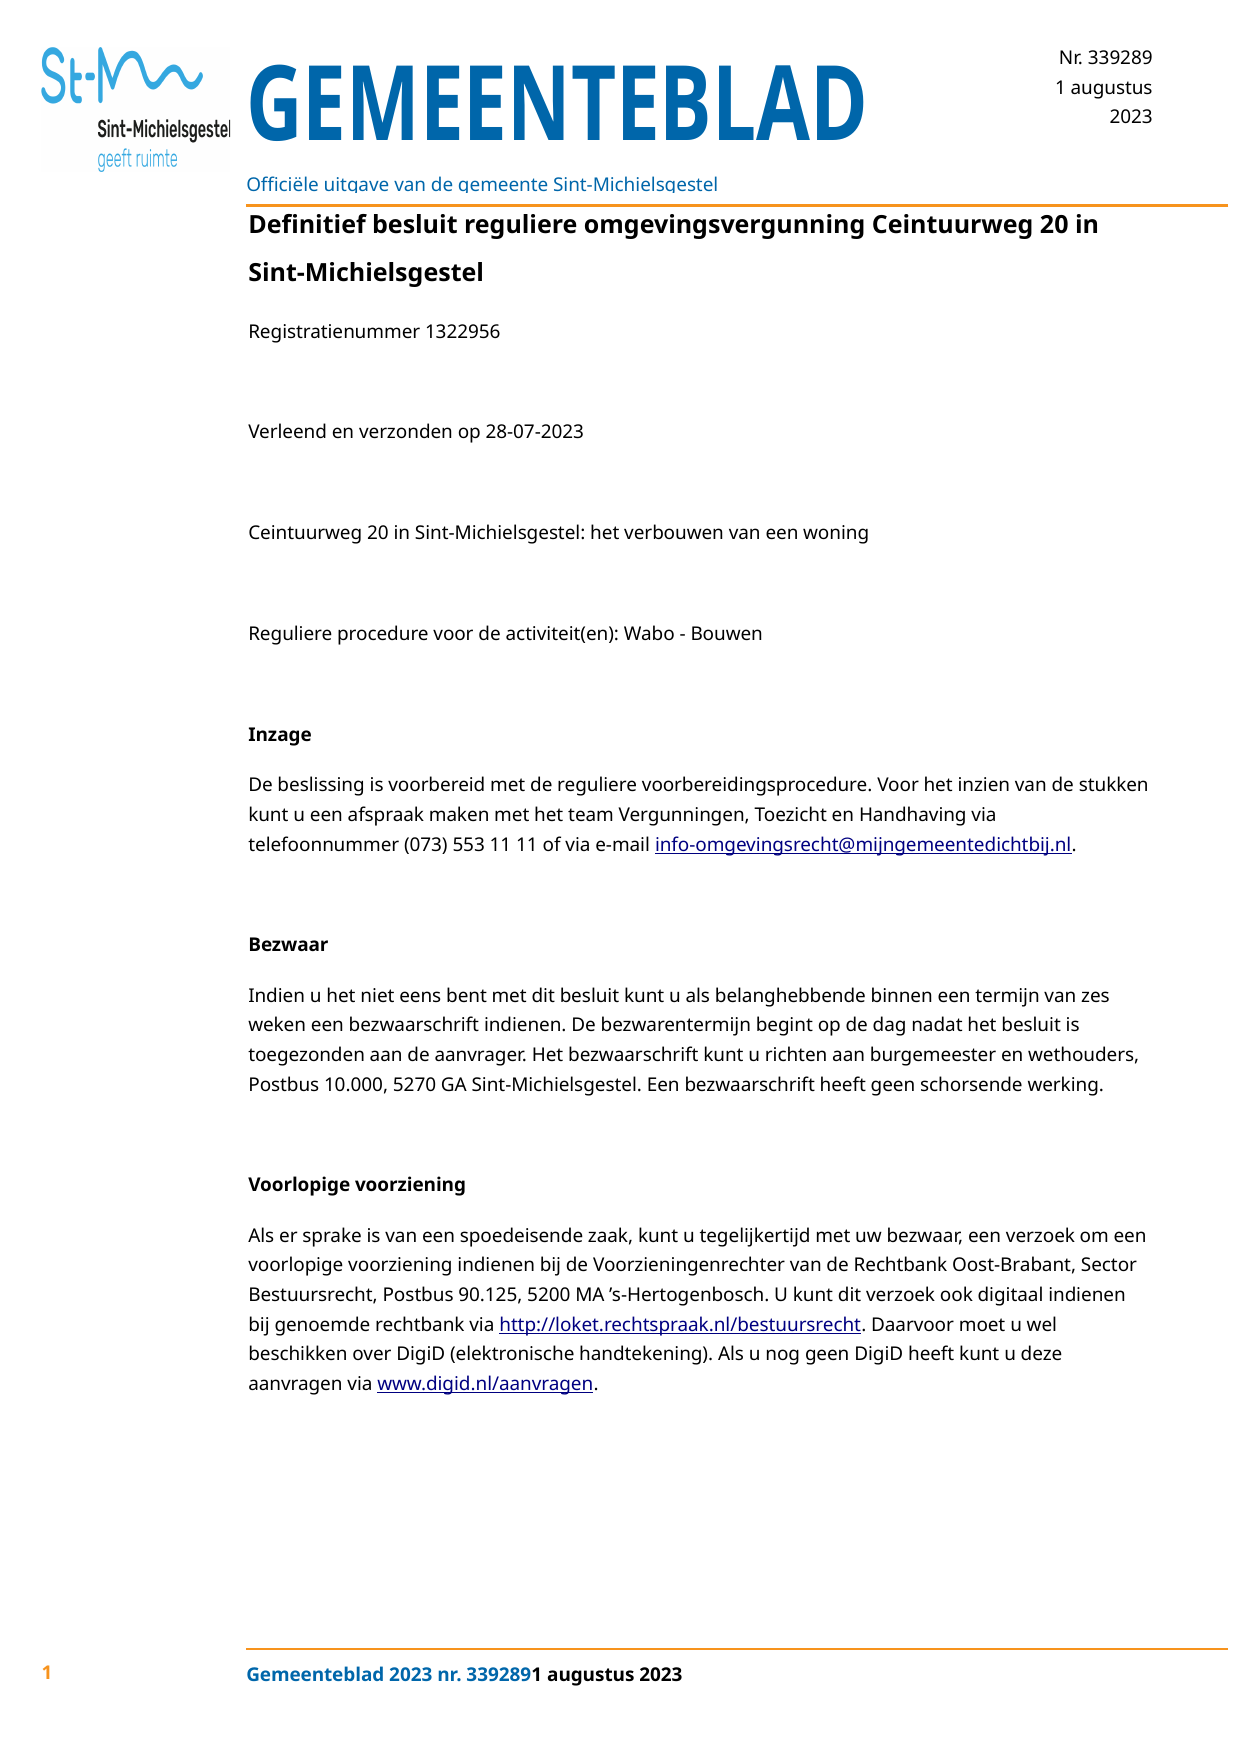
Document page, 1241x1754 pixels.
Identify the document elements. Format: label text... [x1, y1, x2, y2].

text Indien u het niet eens bent met dit besluit kunt u als belanghebbende binnen een termijn van zes weken een bezwaarschrift indienen. De bezwarentermijn begint op de dag nadat het besluit is toegezonden aan de aanvrager. Het bezwaarschrift kunt u richten aan burgemeester en wethouders, Postbus 10.000, 5270 GA Sint-Michielsgestel. Een bezwaarschrift heeft geen schorsende werking. [248, 982, 1152, 1097]
text Verleend en verzonden op 28-07-2023 [248, 419, 1152, 444]
text De beslissing is voorbereid met de reguliere voorbereidingsprocedure. Voor het inzien van de stukken kunt u een afspraak maken met het team Vergunningen, Toezicht en Handhaving via telefoonnummer (073) 553 11 11 of via e-mail info-omgevingsrecht@mijngemeentedichtbij.nl. [248, 772, 1152, 857]
picture [41, 47, 231, 172]
text Inzage [248, 721, 1152, 747]
text Voorlopige voorziening [248, 1172, 1152, 1197]
text Registratienummer 1322956 [248, 318, 1152, 344]
text Reguliere procedure voor de activiteit(en): Wabo - Bouwen [248, 620, 1152, 646]
text Bezwaar [248, 932, 1152, 957]
text Ceintuurweg 20 in Sint-Michielsgestel: het verbouwen van een woning [248, 519, 1152, 545]
text Definitief besluit reguliere omgevingsvergunning Ceintuurweg 20 in Sint-Michielsgestel [248, 207, 1152, 288]
text Als er sprake is van een spoedeisende zaak, kunt u tegelijkertijd met uw bezwaar, een verzoek om een voorlopige voorziening indienen bij de Voorzieningenrechter van de Rechtbank Oost-Brabant, Sector Bestuursrecht, Postbus 90.125, 5200 MA ’s-Hertogenbosch. U kunt dit verzoek ook digitaal indienen bij genoemde rechtbank via http://loket.rechtspraak.nl/bestuursrecht. Daarvoor moet u wel beschikken over DigiD (elektronische handtekening). Als u nog geen DigiD heeft kunt u deze aanvragen via www.digid.nl/aanvragen. [248, 1222, 1152, 1396]
